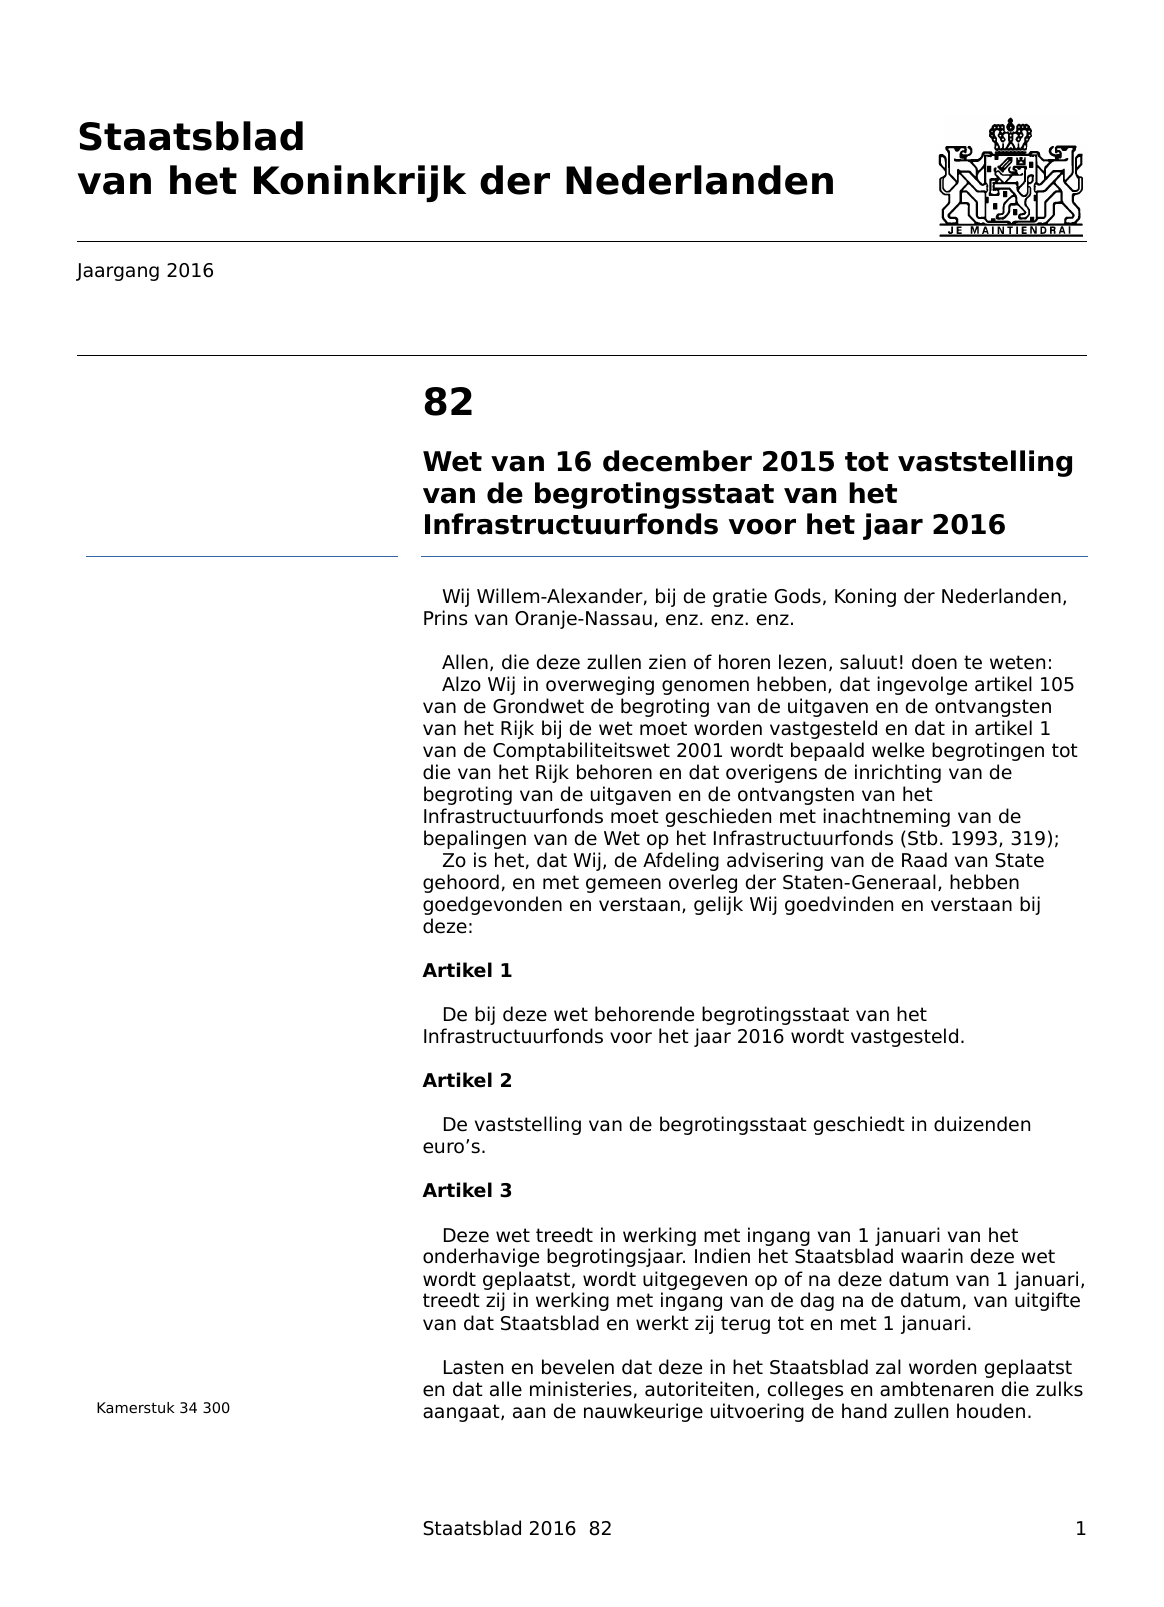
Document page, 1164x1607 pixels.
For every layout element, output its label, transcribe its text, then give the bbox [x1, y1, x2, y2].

subtitle Artikel 2 [422, 1070, 1087, 1092]
text Allen, die deze zullen zien of horen lezen, saluut! doen te weten: [422, 652, 1087, 674]
subtitle Artikel 3 [422, 1180, 1087, 1202]
subtitle 82 [422, 381, 1087, 424]
text Wet van 16 december 2015 tot vaststelling van de begrotingsstaat van het Infrastructuurfonds voor het jaar 2016 [422, 447, 1087, 541]
table_header Staatsblad van het Koninkrijk der Nederlanden [77, 100, 886, 241]
text De vaststelling van de begrotingsstaat geschiedt in duizenden euro’s. [422, 1114, 1087, 1158]
subtitle Artikel 1 [422, 960, 1087, 982]
text Zo is het, dat Wij, de Afdeling advisering van de Raad van State gehoord, en met gemeen overleg der Staten-Generaal, hebben goedgevonden en verstaan, gelijk Wij goedvinden en verstaan bij deze: [422, 849, 1087, 937]
text Alzo Wij in overweging genomen hebben, dat ingevolge artikel 105 van de Grondwet de begroting van de uitgaven en de ontvangsten van het Rijk bij de wet moet worden vastgesteld en dat in artikel 1 van de Comptabiliteitswet 2001 wordt bepaald welke begrotingen tot die van het Rijk behoren en dat overigens de inrichting van de begroting van de uitgaven en de ontvangsten van het Infrastructuurfonds moet geschieden met inachtneming van de bepalingen van de Wet op het Infrastructuurfonds (Stb. 1993, 319); [422, 674, 1087, 849]
table_header [886, 100, 1087, 241]
picture [936, 115, 1087, 240]
text De bij deze wet behorende begrotingsstaat van het Infrastructuurfonds voor het jaar 2016 wordt vastgesteld. [422, 1004, 1087, 1048]
table_cell Jaargang 2016 [77, 242, 1087, 355]
text Wij Willem-Alexander, bij de gratie Gods, Koning der Nederlanden, Prins van Oranje-Nassau, enz. enz. enz. [422, 586, 1087, 629]
text Lasten en bevelen dat deze in het Staatsblad zal worden geplaatst en dat alle ministeries, autoriteiten, colleges en ambtenaren die zulks aangaat, aan de nauwkeurige uitvoering de hand zullen houden. [422, 1357, 1087, 1422]
text Deze wet treedt in werking met ingang van 1 januari van het onderhavige begrotingsjaar. Indien het Staatsblad waarin deze wet wordt geplaatst, wordt uitgegeven op of na deze datum van 1 januari, treedt zij in werking met ingang van de dag na de datum, van uitgifte van dat Staatsblad en werkt zij terug tot en met 1 januari. [422, 1224, 1087, 1334]
text Kamerstuk 34 300 [77, 1399, 396, 1416]
